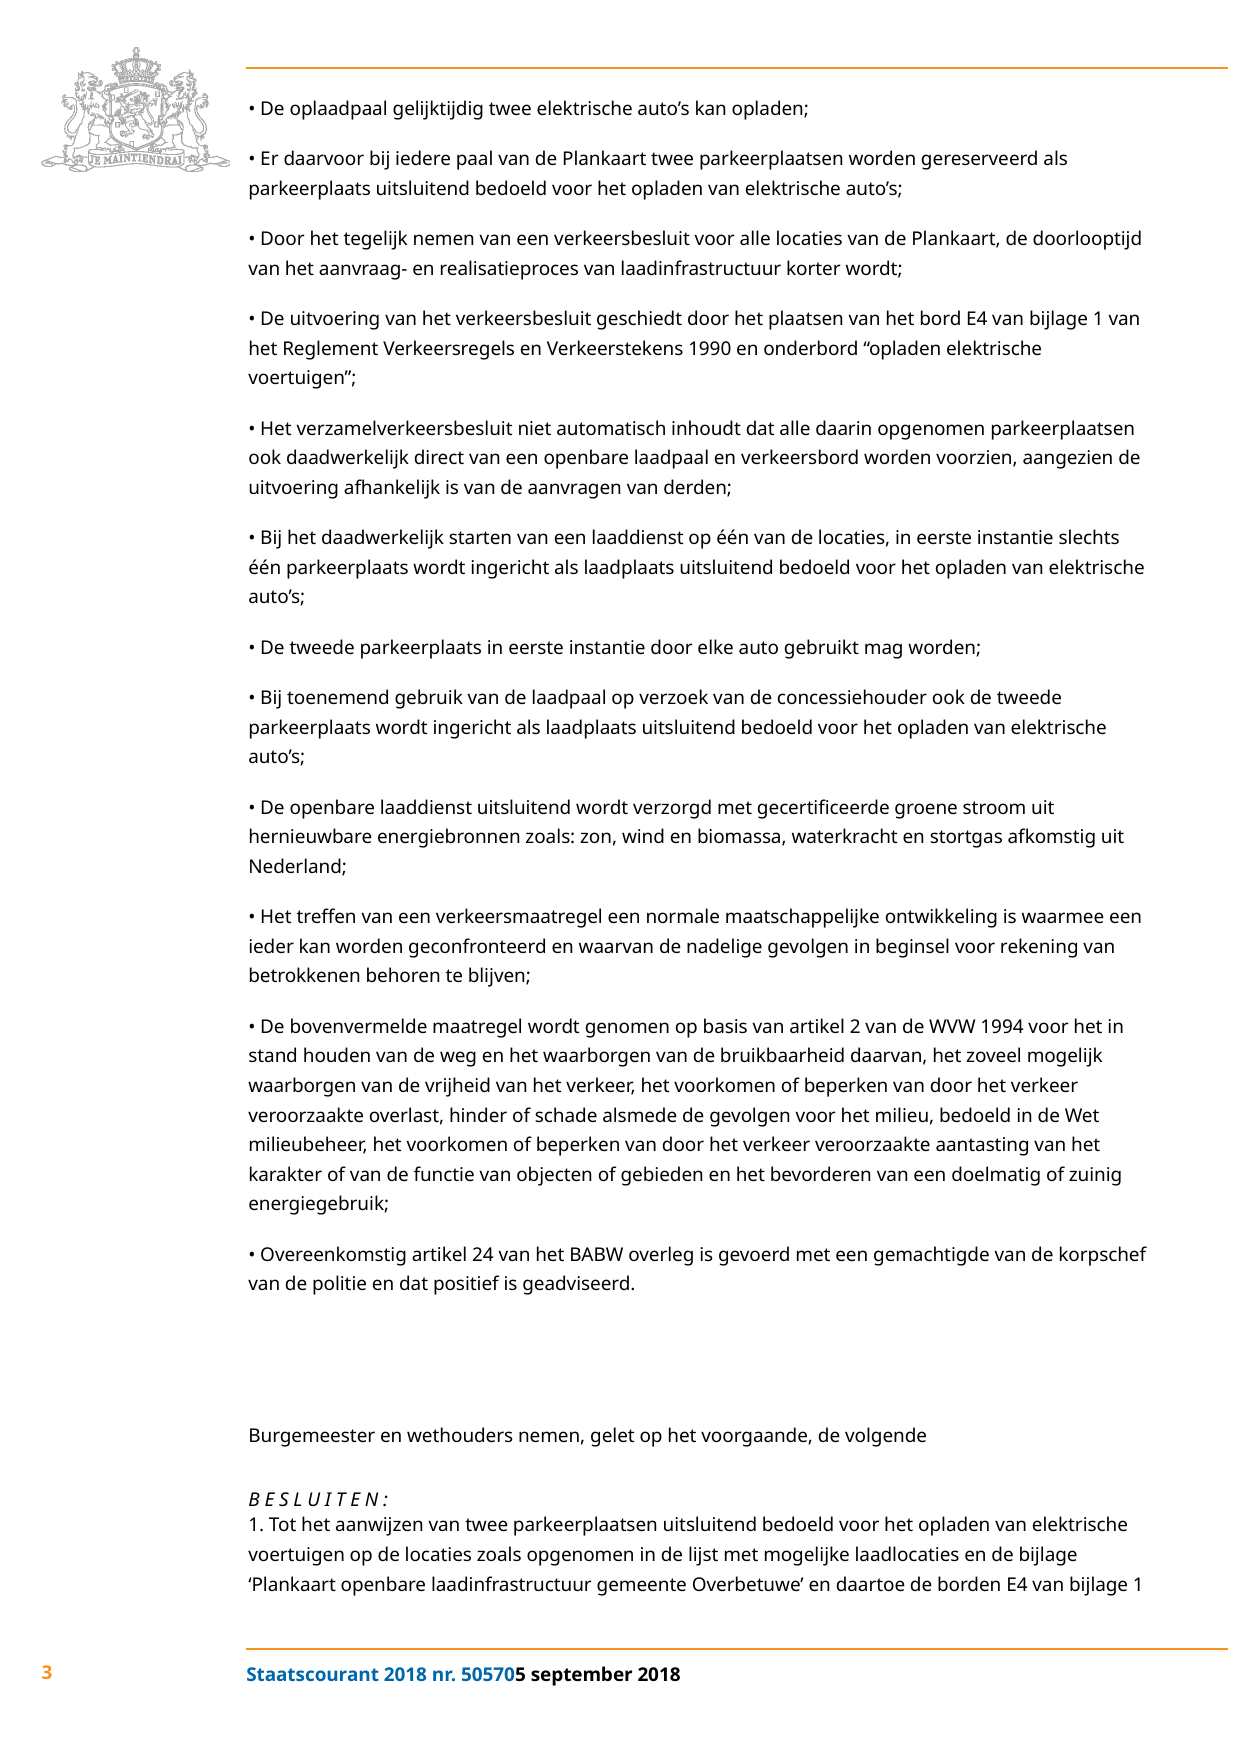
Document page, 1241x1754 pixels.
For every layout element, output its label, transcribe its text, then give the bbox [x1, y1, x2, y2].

text • Bij het daadwerkelijk starten van een laaddienst op één van de locaties, in eerste instantie slechts één parkeerplaats wordt ingericht als laadplaats uitsluitend bedoeld voor het opladen van elektrische auto’s; [248, 524, 1152, 609]
text • Het verzamelverkeersbesluit niet automatisch inhoudt dat alle daarin opgenomen parkeerplaatsen ook daadwerkelijk direct van een openbare laadpaal en verkeersbord worden voorzien, aangezien de uitvoering afhankelijk is van de aanvragen van derden; [248, 415, 1152, 500]
text • De bovenvermelde maatregel wordt genomen op basis van artikel 2 van de WVW 1994 voor het in stand houden van de weg en het waarborgen van de bruikbaarheid daarvan, het zoveel mogelijk waarborgen van de vrijheid van het verkeer, het voorkomen of beperken van door het verkeer veroorzaakte overlast, hinder of schade alsmede de gevolgen voor het milieu, bedoeld in de Wet milieubeheer, het voorkomen of beperken van door het verkeer veroorzaakte aantasting van het karakter of van de functie van objecten of gebieden en het bevorderen van een doelmatig of zuinig energiegebruik; [248, 1013, 1152, 1216]
text B E S L U I T E N : [248, 1486, 1152, 1512]
picture [41, 47, 231, 172]
text • De uitvoering van het verkeersbesluit geschiedt door het plaatsen van het bord E4 van bijlage 1 van het Reglement Verkeersregels en Verkeerstekens 1990 en onderbord “opladen elektrische voertuigen”; [248, 305, 1152, 390]
text 1. Tot het aanwijzen van twee parkeerplaatsen uitsluitend bedoeld voor het opladen van elektrische voertuigen op de locaties zoals opgenomen in de lijst met mogelijke laadlocaties en de bijlage ‘Plankaart openbare laadinfrastructuur gemeente Overbetuwe’ en daartoe de borden E4 van bijlage 1 [248, 1512, 1152, 1596]
text • De oplaadpaal gelijktijdig twee elektrische auto’s kan opladen; [248, 95, 1152, 121]
text • Er daarvoor bij iedere paal van de Plankaart twee parkeerplaatsen worden gereserveerd als parkeerplaats uitsluitend bedoeld voor het opladen van elektrische auto’s; [248, 145, 1152, 201]
text • De tweede parkeerplaats in eerste instantie door elke auto gebruikt mag worden; [248, 634, 1152, 660]
text • Door het tegelijk nemen van een verkeersbesluit voor alle locaties van de Plankaart, de doorlooptijd van het aanvraag- en realisatieproces van laadinfrastructuur korter wordt; [248, 225, 1152, 281]
text • Het treffen van een verkeersmaatregel een normale maatschappelijke ontwikkeling is waarmee een ieder kan worden geconfronteerd en waarvan de nadelige gevolgen in beginsel voor rekening van betrokkenen behoren te blijven; [248, 903, 1152, 988]
text Burgemeester en wethouders nemen, gelet op het voorgaande, de volgende [248, 1422, 1152, 1448]
text • De openbare laaddienst uitsluitend wordt verzorgd met gecertificeerde groene stroom uit hernieuwbare energiebronnen zoals: zon, wind en biomassa, waterkracht en stortgas afkomstig uit Nederland; [248, 794, 1152, 879]
text • Bij toenemend gebruik van de laadpaal op verzoek van de concessiehouder ook de tweede parkeerplaats wordt ingericht als laadplaats uitsluitend bedoeld voor het opladen van elektrische auto’s; [248, 684, 1152, 769]
text • Overeenkomstig artikel 24 van het BABW overleg is gevoerd met een gemachtigde van de korpschef van de politie en dat positief is geadviseerd. [248, 1241, 1152, 1296]
